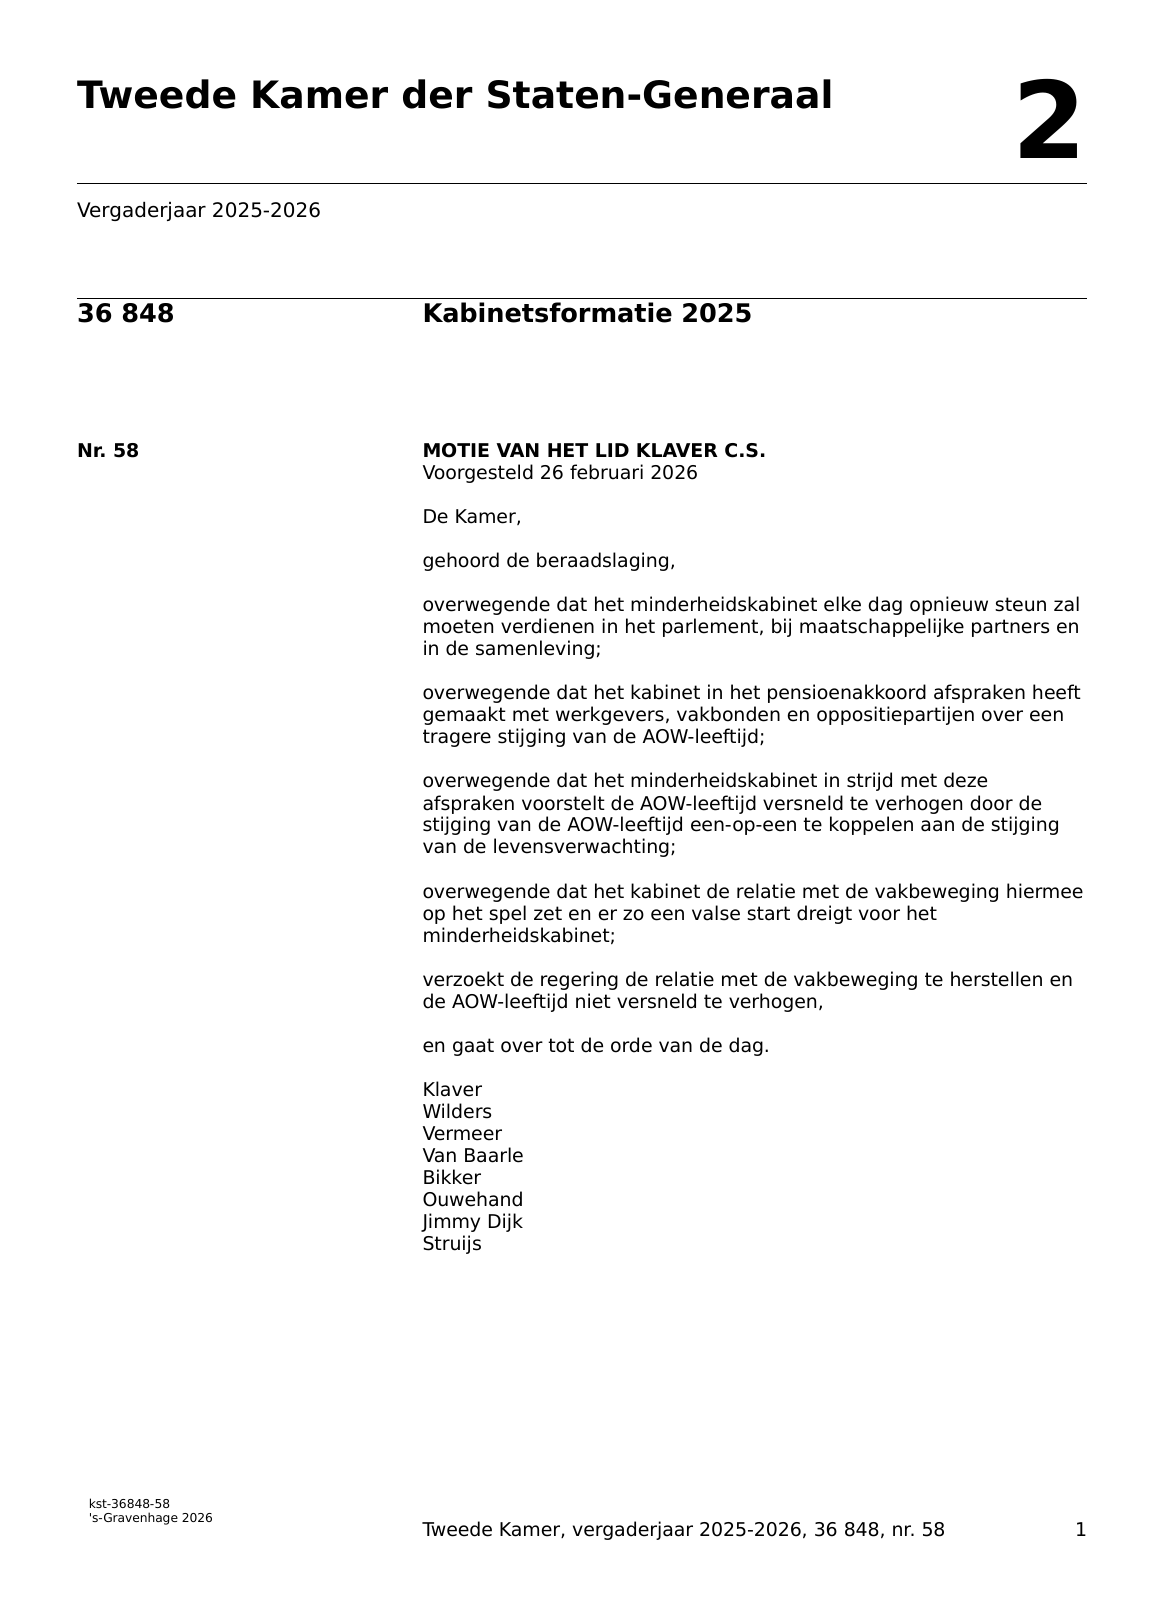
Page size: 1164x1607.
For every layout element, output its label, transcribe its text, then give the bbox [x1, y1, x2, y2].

text Vermeer [422, 1123, 1087, 1145]
subtitle Nr. 58 MOTIE VAN HET LID KLAVER C.S. [77, 440, 1087, 462]
text overwegende dat het kabinet de relatie met de vakbeweging hiermee op het spel zet en er zo een valse start dreigt voor het minderheidskabinet; [422, 881, 1087, 946]
text Klaver [422, 1079, 1087, 1101]
text en gaat over tot de orde van de dag. [422, 1035, 1087, 1057]
table_cell Vergaderjaar 2025-2026 [77, 184, 1087, 298]
text kst-36848-58 [88, 1497, 323, 1511]
text 's-Gravenhage 2026 [88, 1511, 323, 1525]
text Voorgesteld 26 februari 2026 [422, 462, 1087, 484]
text overwegende dat het minderheidskabinet in strijd met deze afspraken voorstelt de AOW-leeftijd versneld te verhogen door de stijging van de AOW-leeftijd een-op-een te koppelen aan de stijging van de levensverwachting; [422, 770, 1087, 858]
text Van Baarle [422, 1145, 1087, 1167]
text verzoekt de regering de relatie met de vakbeweging te herstellen en de AOW-leeftijd niet versneld te verhogen, [422, 969, 1087, 1013]
text Bikker [422, 1167, 1087, 1189]
subtitle 36 848 Kabinetsformatie 2025 [77, 299, 1087, 329]
table_header 2 [886, 59, 1087, 183]
text Struijs [422, 1233, 1087, 1255]
text Jimmy Dijk [422, 1211, 1087, 1233]
text De Kamer, [422, 506, 1087, 528]
text Ouwehand [422, 1189, 1087, 1211]
text gehoord de beraadslaging, [422, 550, 1087, 572]
text Wilders [422, 1101, 1087, 1123]
text overwegende dat het kabinet in het pensioenakkoord afspraken heeft gemaakt met werkgevers, vakbonden en oppositiepartijen over een tragere stijging van de AOW-leeftijd; [422, 682, 1087, 748]
table_header Tweede Kamer der Staten-Generaal [77, 59, 886, 183]
text overwegende dat het minderheidskabinet elke dag opnieuw steun zal moeten verdienen in het parlement, bij maatschappelijke partners en in de samenleving; [422, 594, 1087, 660]
